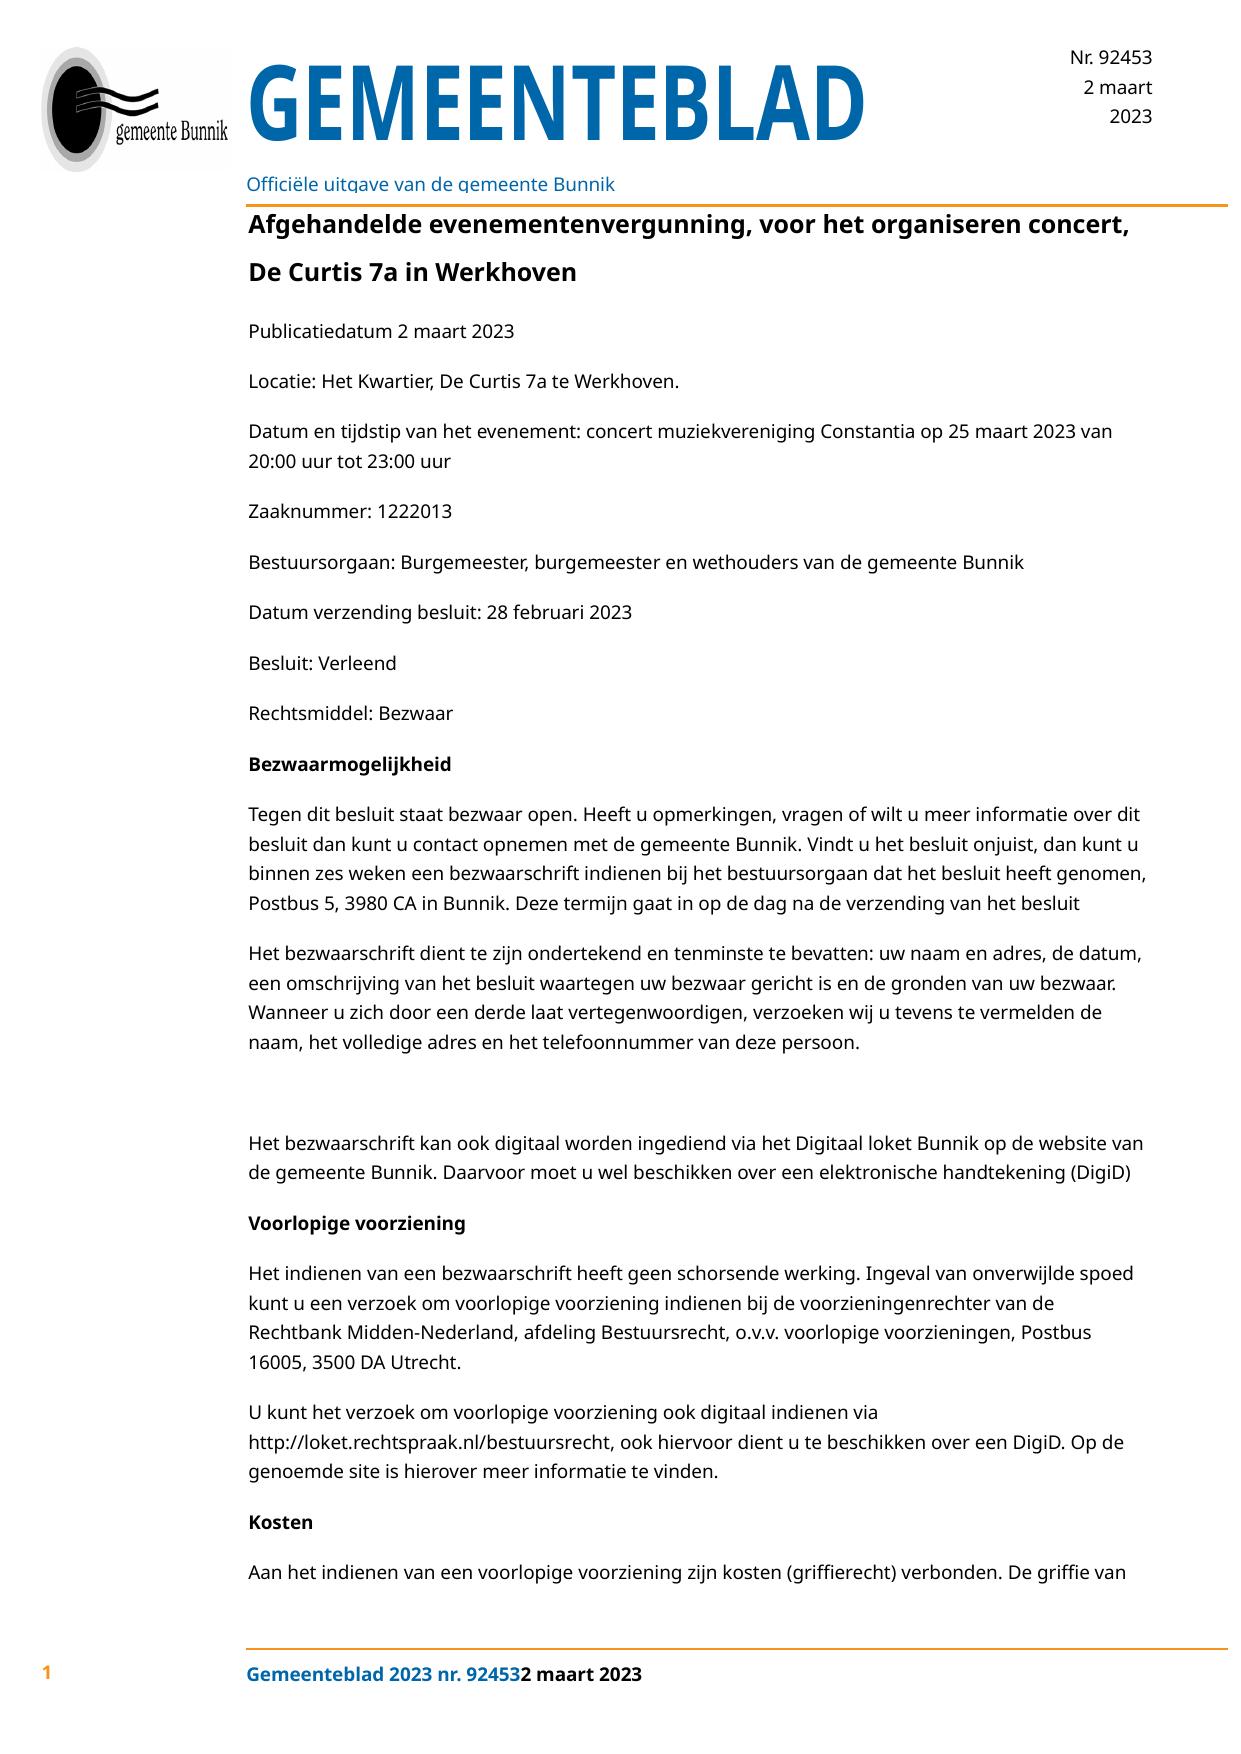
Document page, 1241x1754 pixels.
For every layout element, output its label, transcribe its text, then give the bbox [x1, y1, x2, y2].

text Locatie: Het Kwartier, De Curtis 7a te Werkhoven. [248, 368, 1152, 394]
text Tegen dit besluit staat bezwaar open. Heeft u opmerkingen, vragen of wilt u meer informatie over dit besluit dan kunt u contact opnemen met de gemeente Bunnik. Vindt u het besluit onjuist, dan kunt u binnen zes weken een bezwaarschrift indienen bij het bestuursorgaan dat het besluit heeft genomen, Postbus 5, 3980 CA in Bunnik. Deze termijn gaat in op de dag na de verzending van het besluit [248, 801, 1152, 916]
text Rechtsmiddel: Bezwaar [248, 700, 1152, 726]
text Publicatiedatum 2 maart 2023 [248, 318, 1152, 344]
text U kunt het verzoek om voorlopige voorziening ook digitaal indienen via http://loket.rechtspraak.nl/bestuursrecht, ook hiervoor dient u te beschikken over een DigiD. Op de genoemde site is hierover meer informatie te vinden. [248, 1399, 1152, 1484]
text Bestuursorgaan: Burgemeester, burgemeester en wethouders van de gemeente Bunnik [248, 549, 1152, 575]
text Datum en tijdstip van het evenement: concert muziekvereniging Constantia op 25 maart 2023 van 20:00 uur tot 23:00 uur [248, 419, 1152, 474]
text Het bezwaarschrift kan ook digitaal worden ingediend via het Digitaal loket Bunnik op de website van de gemeente Bunnik. Daarvoor moet u wel beschikken over een elektronische handtekening (DigiD) [248, 1130, 1152, 1185]
text Afgehandelde evenementenvergunning, voor het organiseren concert, De Curtis 7a in Werkhoven [248, 207, 1152, 288]
picture [41, 47, 231, 172]
text Zaaknummer: 1222013 [248, 499, 1152, 524]
text Het bezwaarschrift dient te zijn ondertekend en tenminste te bevatten: uw naam en adres, de datum, een omschrijving van het besluit waartegen uw bezwaar gericht is en de gronden van uw bezwaar. Wanneer u zich door een derde laat vertegenwoordigen, verzoeken wij u tevens te vermelden de naam, het volledige adres en het telefoonnummer van deze persoon. [248, 940, 1152, 1055]
text Het indienen van een bezwaarschrift heeft geen schorsende werking. Ingeval van onverwijlde spoed kunt u een verzoek om voorlopige voorziening indienen bij de voorzieningenrechter van de Rechtbank Midden-Nederland, afdeling Bestuursrecht, o.v.v. voorlopige voorzieningen, Postbus 16005, 3500 DA Utrecht. [248, 1260, 1152, 1375]
text Voorlopige voorziening [248, 1210, 1152, 1236]
text Kosten [248, 1509, 1152, 1535]
text Bezwaarmogelijkheid [248, 751, 1152, 777]
text Aan het indienen van een voorlopige voorziening zijn kosten (griffierecht) verbonden. De griffie van [248, 1559, 1152, 1585]
text Besluit: Verleend [248, 650, 1152, 676]
text Datum verzending besluit: 28 februari 2023 [248, 599, 1152, 625]
